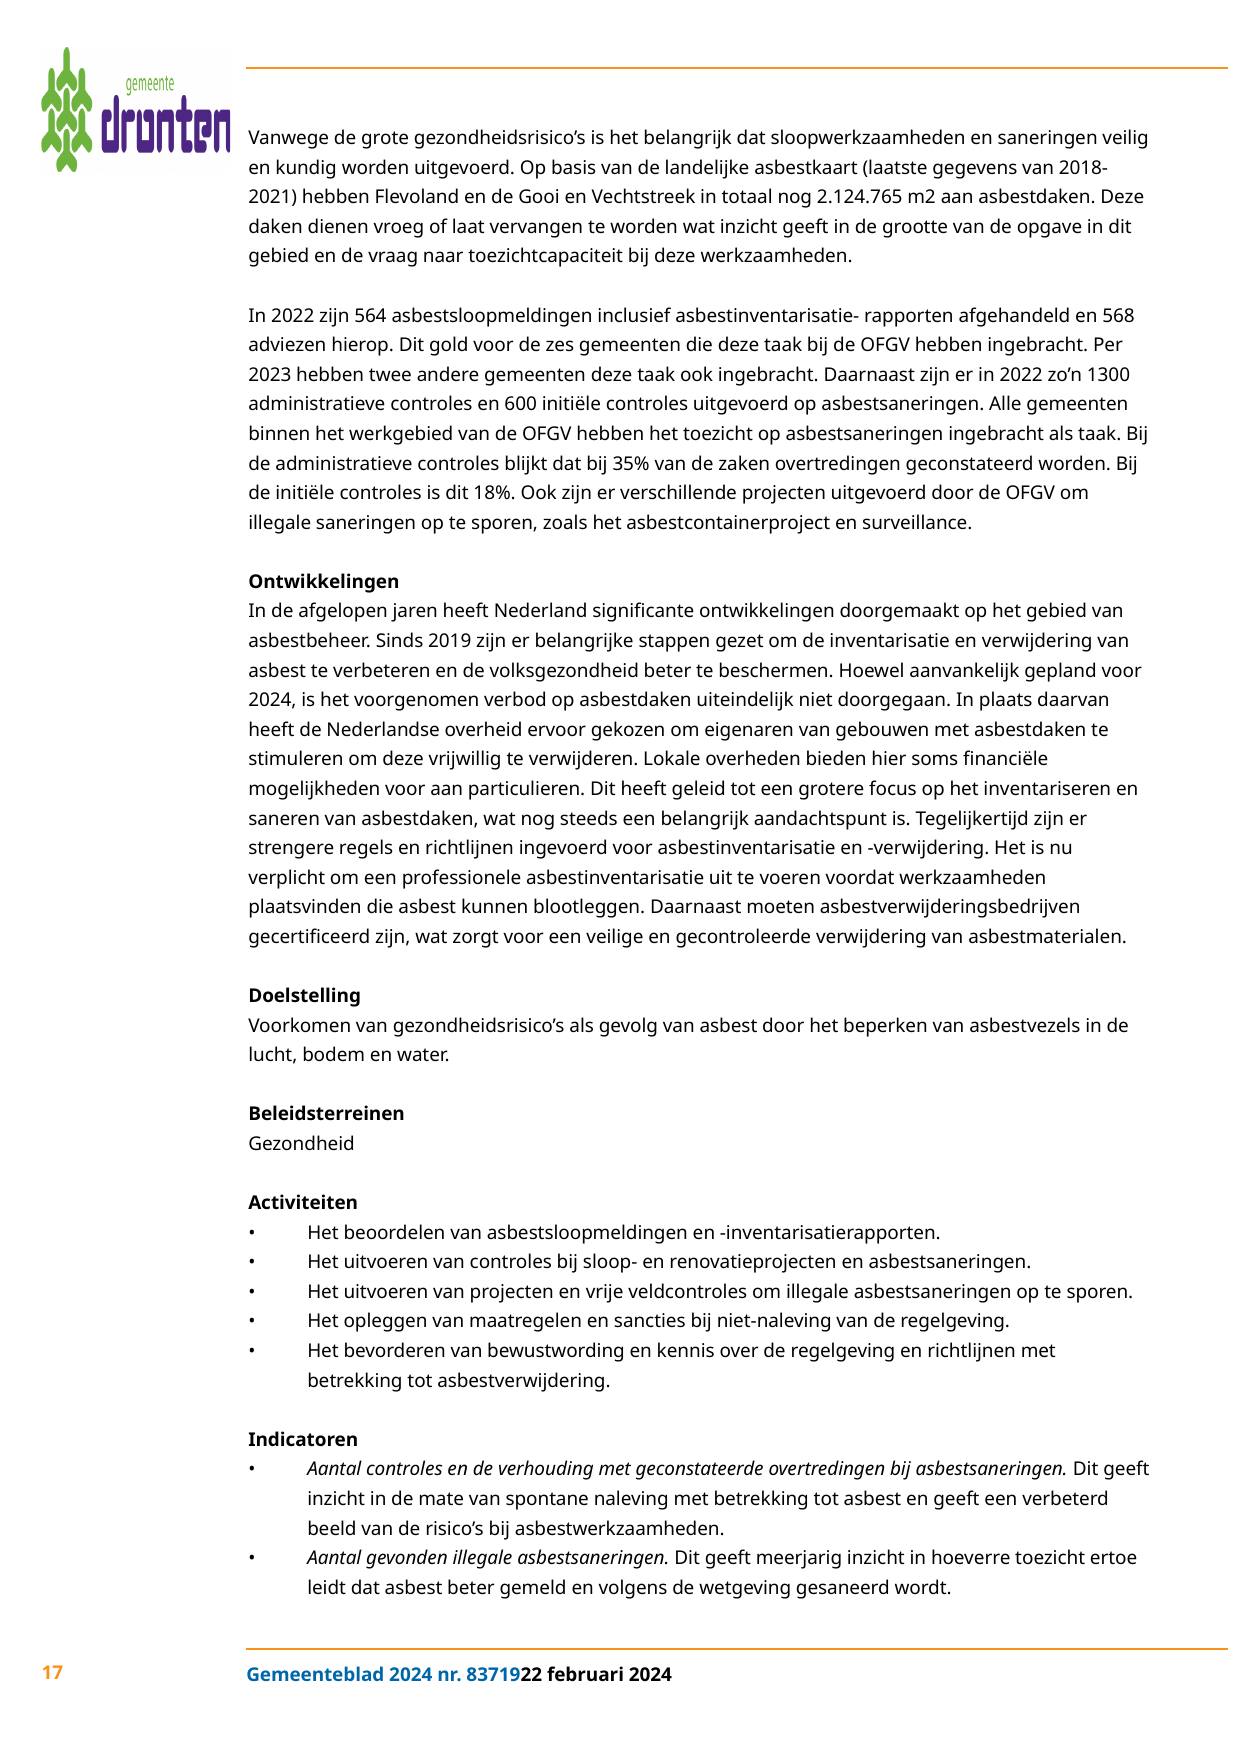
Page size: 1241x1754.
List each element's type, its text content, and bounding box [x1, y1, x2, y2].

list Aantal gevonden illegale asbestsaneringen. Dit geeft meerjarig inzicht in hoeverre toezicht ertoe leidt dat asbest beter gemeld en volgens de wetgeving gesaneerd wordt. [248, 1544, 1152, 1600]
list Het uitvoeren van controles bij sloop- en renovatieprojecten en asbestsaneringen. [248, 1248, 1152, 1274]
list Het uitvoeren van projecten en vrije veldcontroles om illegale asbestsaneringen op te sporen. [248, 1278, 1152, 1304]
picture [41, 47, 231, 172]
list Aantal controles en de verhouding met geconstateerde overtredingen bij asbestsaneringen. Dit geeft inzicht in de mate van spontane naleving met betrekking tot asbest en geeft een verbeterd beeld van de risico’s bij asbestwerkzaamheden. [248, 1456, 1152, 1541]
text Beleidsterreinen [248, 1101, 1152, 1126]
list Het beoordelen van asbestsloopmeldingen en -inventarisatierapporten. [248, 1219, 1152, 1245]
text Voorkomen van gezondheidsrisico’s als gevolg van asbest door het beperken van asbestvezels in de lucht, bodem en water. [248, 1012, 1152, 1067]
text In 2022 zijn 564 asbestsloopmeldingen inclusief asbestinventarisatie- rapporten afgehandeld en 568 adviezen hierop. Dit gold voor de zes gemeenten die deze taak bij de OFGV hebben ingebracht. Per 2023 hebben twee andere gemeenten deze taak ook ingebracht. Daarnaast zijn er in 2022 zo’n 1300 administratieve controles en 600 initiële controles uitgevoerd op asbestsaneringen. Alle gemeenten binnen het werkgebied van de OFGV hebben het toezicht op asbestsaneringen ingebracht als taak. Bij de administratieve controles blijkt dat bij 35% van de zaken overtredingen geconstateerd worden. Bij de initiële controles is dit 18%. Ook zijn er verschillende projecten uitgevoerd door de OFGV om illegale saneringen op te sporen, zoals het asbestcontainerproject en surveillance. [248, 302, 1152, 535]
text In de afgelopen jaren heeft Nederland significante ontwikkelingen doorgemaakt op het gebied van asbestbeheer. Sinds 2019 zijn er belangrijke stappen gezet om de inventarisatie en verwijdering van asbest te verbeteren en de volksgezondheid beter te beschermen. Hoewel aanvankelijk gepland voor 2024, is het voorgenomen verbod op asbestdaken uiteindelijk niet doorgegaan. In plaats daarvan heeft de Nederlandse overheid ervoor gekozen om eigenaren van gebouwen met asbestdaken te stimuleren om deze vrijwillig te verwijderen. Lokale overheden bieden hier soms financiële mogelijkheden voor aan particulieren. Dit heeft geleid tot een grotere focus op het inventariseren en saneren van asbestdaken, wat nog steeds een belangrijk aandachtspunt is. Tegelijkertijd zijn er strengere regels en richtlijnen ingevoerd voor asbestinventarisatie en -verwijdering. Het is nu verplicht om een professionele asbestinventarisatie uit te voeren voordat werkzaamheden plaatsvinden die asbest kunnen blootleggen. Daarnaast moeten asbestverwijderingsbedrijven gecertificeerd zijn, wat zorgt voor een veilige en gecontroleerde verwijdering van asbestmaterialen. [248, 598, 1152, 949]
text Doelstelling [248, 982, 1152, 1008]
list Het opleggen van maatregelen en sancties bij niet-naleving van de regelgeving. [248, 1308, 1152, 1333]
text Ontwikkelingen [248, 568, 1152, 594]
list Het bevorderen van bewustwording en kennis over de regelgeving en richtlijnen met betrekking tot asbestverwijdering. [248, 1337, 1152, 1393]
text Gezondheid [248, 1130, 1152, 1156]
text Vanwege de grote gezondheidsrisico’s is het belangrijk dat sloopwerkzaamheden en saneringen veilig en kundig worden uitgevoerd. Op basis van de landelijke asbestkaart (laatste gegevens van 2018-2021) hebben Flevoland en de Gooi en Vechtstreek in totaal nog 2.124.765 m2 aan asbestdaken. Deze daken dienen vroeg of laat vervangen te worden wat inzicht geeft in de grootte van de opgave in dit gebied en de vraag naar toezichtcapaciteit bij deze werkzaamheden. [248, 124, 1152, 268]
text Indicatoren [248, 1426, 1152, 1452]
text Activiteiten [248, 1189, 1152, 1215]
